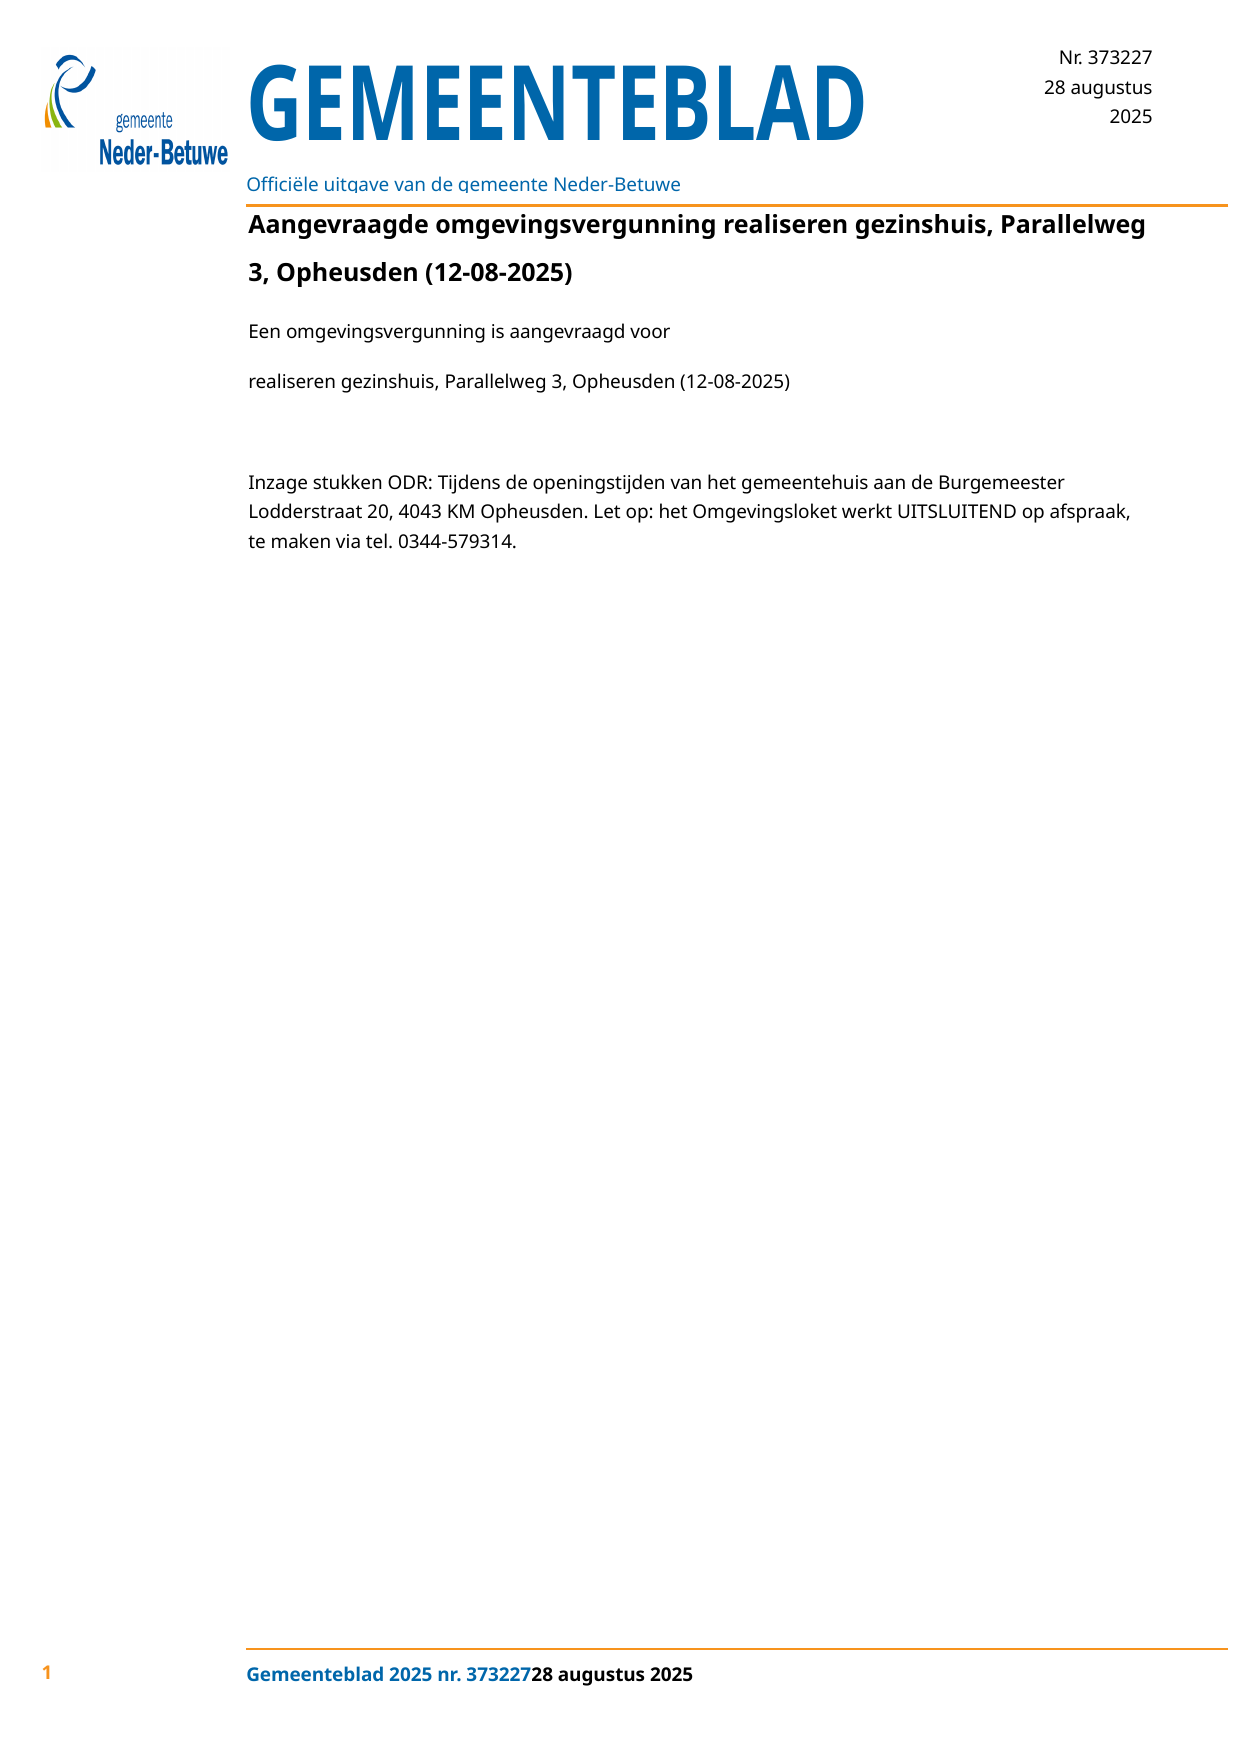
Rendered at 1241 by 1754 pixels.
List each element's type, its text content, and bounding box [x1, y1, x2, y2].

text Aangevraagde omgevingsvergunning realiseren gezinshuis, Parallelweg 3, Opheusden (12-08-2025) [248, 207, 1152, 288]
picture [41, 47, 231, 172]
text Een omgevingsvergunning is aangevraagd voor [248, 318, 1152, 344]
text Inzage stukken ODR: Tijdens de openingstijden van het gemeentehuis aan de Burgemeester Lodderstraat 20, 4043 KM Opheusden. Let op: het Omgevingsloket werkt UITSLUITEND op afspraak, te maken via tel. 0344-579314. [248, 469, 1152, 554]
text realiseren gezinshuis, Parallelweg 3, Opheusden (12-08-2025) [248, 368, 1152, 394]
